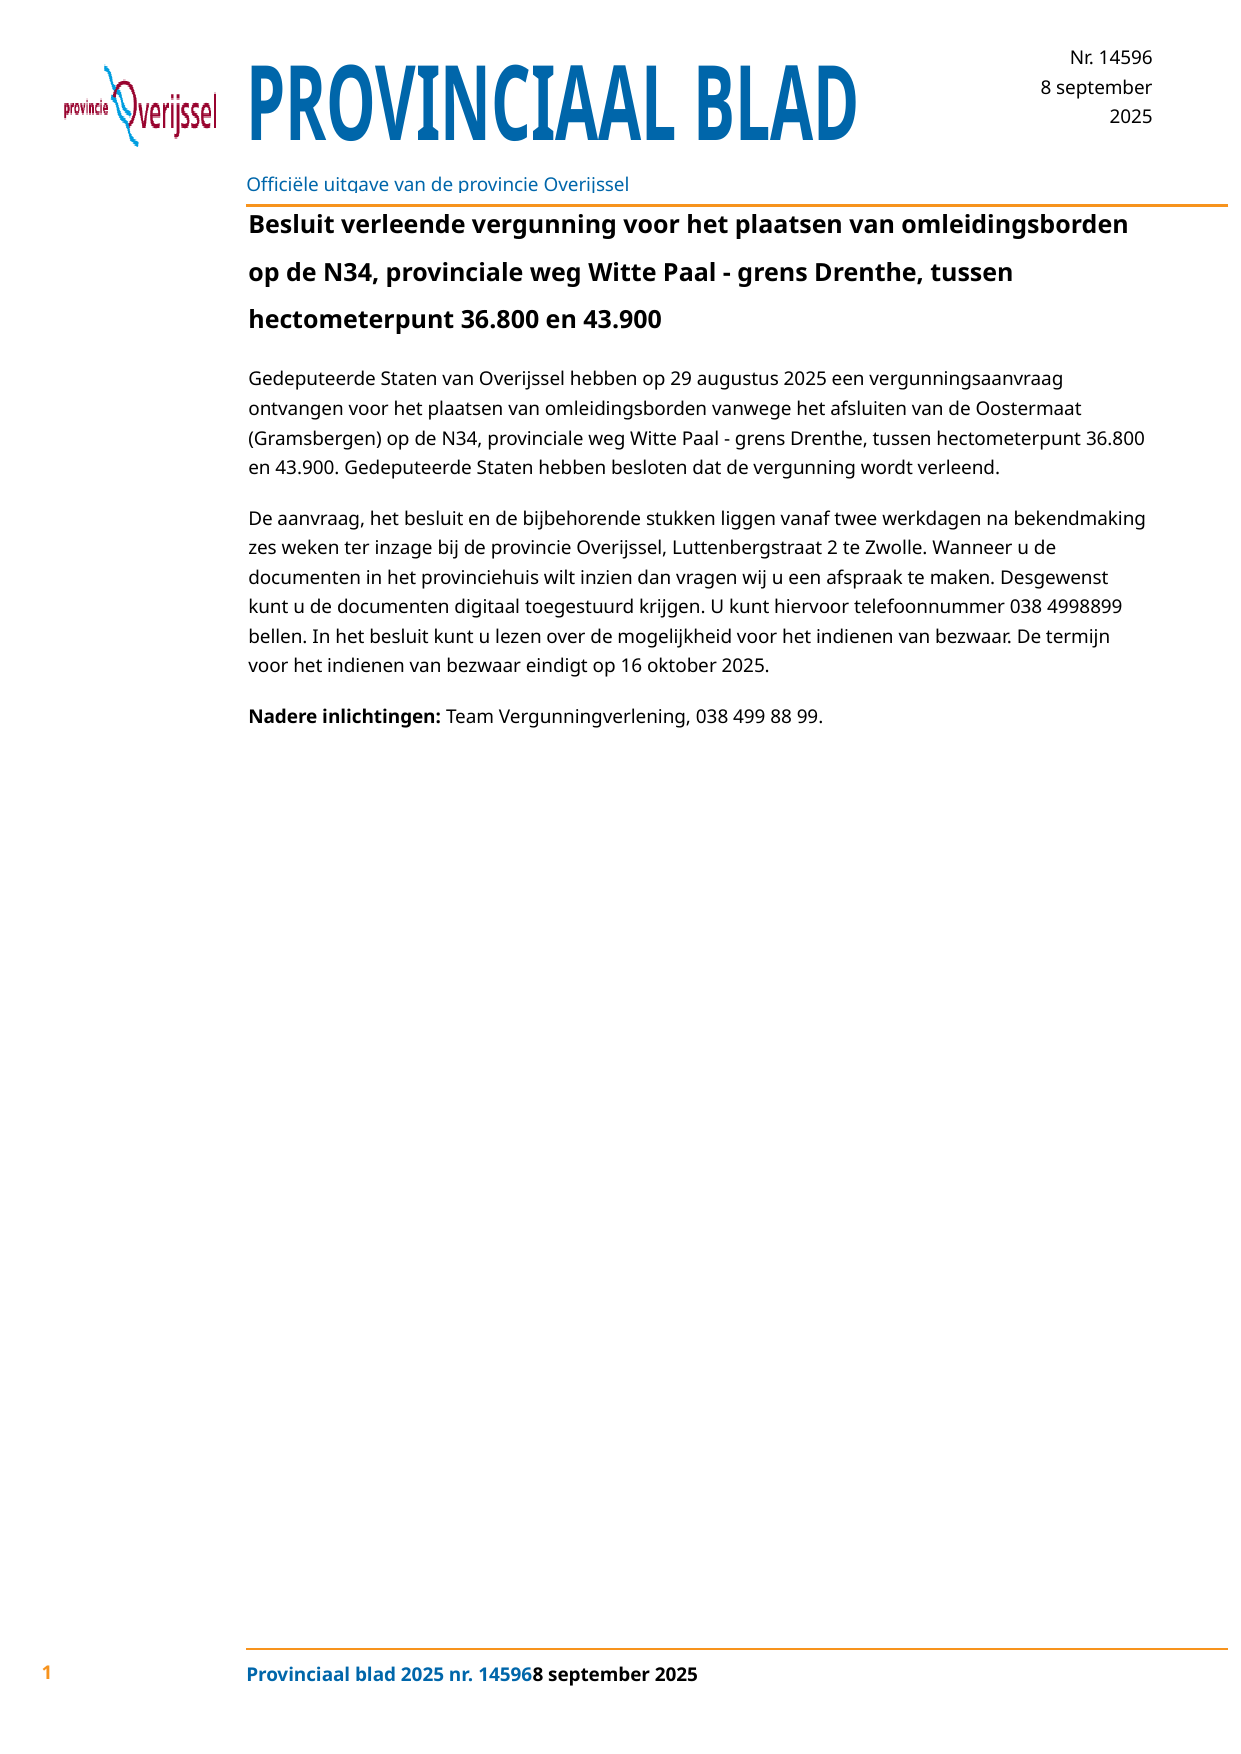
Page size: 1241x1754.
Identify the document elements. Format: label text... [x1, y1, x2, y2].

text De aanvraag, het besluit en de bijbehorende stukken liggen vanaf twee werkdagen na bekendmaking zes weken ter inzage bij de provincie Overijssel, Luttenbergstraat 2 te Zwolle. Wanneer u de documenten in het provinciehuis wilt inzien dan vragen wij u een afspraak te maken. Desgewenst kunt u de documenten digitaal toegestuurd krijgen. U kunt hiervoor telefoonnummer 038 4998899 bellen. In het besluit kunt u lezen over de mogelijkheid voor het indienen van bezwaar. De termijn voor het indienen van bezwaar eindigt op 16 oktober 2025. [248, 505, 1152, 678]
text Besluit verleende vergunning voor het plaatsen van omleidingsborden op de N34, provinciale weg Witte Paal - grens Drenthe, tussen hectometerpunt 36.800 en 43.900 [248, 207, 1152, 336]
text Nadere inlichtingen: Team Vergunningverlening, 038 499 88 99. [248, 703, 1152, 729]
picture [41, 47, 231, 172]
text Gedeputeerde Staten van Overijssel hebben op 29 augustus 2025 een vergunningsaanvraag ontvangen voor het plaatsen van omleidingsborden vanwege het afsluiten van de Oostermaat (Gramsbergen) op de N34, provinciale weg Witte Paal - grens Drenthe, tussen hectometerpunt 36.800 en 43.900. Gedeputeerde Staten hebben besloten dat de vergunning wordt verleend. [248, 366, 1152, 480]
